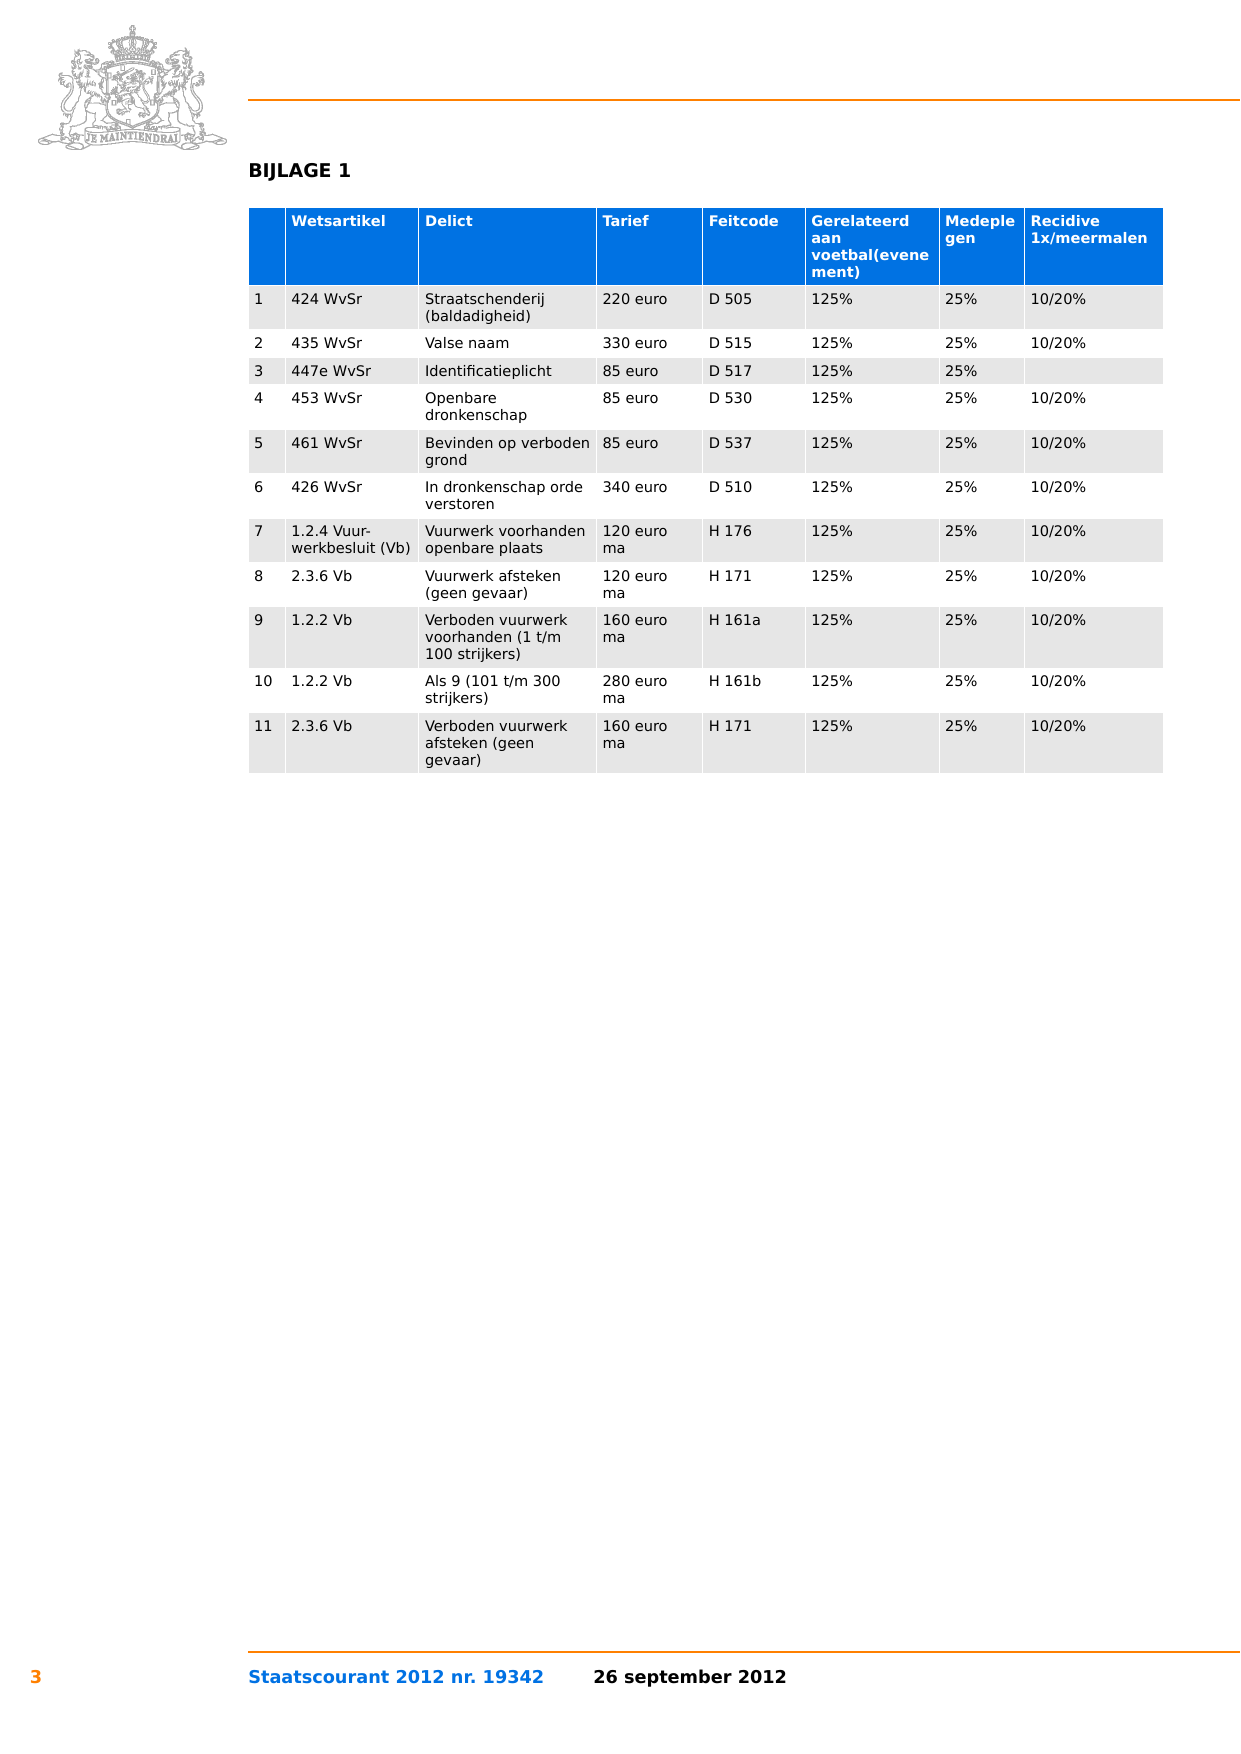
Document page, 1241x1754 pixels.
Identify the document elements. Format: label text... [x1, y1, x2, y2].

table_cell 10/20% [1025, 563, 1163, 606]
table_cell 85 euro [597, 358, 702, 384]
table_cell H 161a [703, 607, 805, 668]
table_cell 25% [940, 385, 1024, 429]
table_cell 85 euro [597, 430, 702, 473]
table_cell In dronkenschap orde verstoren [419, 474, 596, 517]
table_cell [1025, 358, 1163, 384]
table_cell 340 euro [597, 474, 702, 517]
table_cell 1.2.4 Vuur-werkbesluit (Vb) [286, 519, 418, 562]
table_cell 280 euro ma [597, 669, 702, 712]
table_cell H 171 [703, 713, 805, 773]
table_cell 10/20% [1025, 474, 1163, 517]
table_cell 125% [806, 358, 939, 384]
table_cell 7 [249, 519, 285, 562]
table_cell 125% [806, 430, 939, 473]
table_cell D 510 [703, 474, 805, 517]
table_cell 10/20% [1025, 430, 1163, 473]
table_cell 2.3.6 Vb [286, 563, 418, 606]
table_cell 3 [249, 358, 285, 384]
table_cell 10/20% [1025, 713, 1163, 773]
table_header Delict [419, 208, 596, 285]
table_cell H 161b [703, 669, 805, 712]
table_cell 4 [249, 385, 285, 429]
table_cell 1.2.2 Vb [286, 607, 418, 668]
table_cell Openbare dronkenschap [419, 385, 596, 429]
table_cell 25% [940, 713, 1024, 773]
table_cell D 515 [703, 331, 805, 357]
table_cell 85 euro [597, 385, 702, 429]
table_cell 125% [806, 474, 939, 517]
table_cell 11 [249, 713, 285, 773]
table_cell 125% [806, 331, 939, 357]
table_cell 5 [249, 430, 285, 473]
table_cell 453 WvSr [286, 385, 418, 429]
table_header Gerelateerd aan voetbal(evenement) [806, 208, 939, 285]
table_cell 125% [806, 286, 939, 329]
table_header Tarief [597, 208, 702, 285]
picture [38, 25, 227, 150]
table_cell 10/20% [1025, 385, 1163, 429]
table_cell Bevinden op verboden grond [419, 430, 596, 473]
table_header Recidive 1x/meermalen [1025, 208, 1163, 285]
table_cell 8 [249, 563, 285, 606]
table_cell 10/20% [1025, 331, 1163, 357]
table_cell 25% [940, 669, 1024, 712]
table_cell 160 euro ma [597, 713, 702, 773]
table_cell 125% [806, 519, 939, 562]
table_cell Verboden vuurwerk voorhanden (1 t/m 100 strijkers) [419, 607, 596, 668]
table_cell 426 WvSr [286, 474, 418, 517]
table_cell 25% [940, 286, 1024, 329]
table_cell 25% [940, 519, 1024, 562]
table_cell 2.3.6 Vb [286, 713, 418, 773]
table_cell 125% [806, 385, 939, 429]
table_header [249, 208, 285, 285]
table_cell 6 [249, 474, 285, 517]
table_header Wetsartikel [286, 208, 418, 285]
table_cell 435 WvSr [286, 331, 418, 357]
table_cell 10/20% [1025, 669, 1163, 712]
table_header Feitcode [703, 208, 805, 285]
table_cell 160 euro ma [597, 607, 702, 668]
table_cell 25% [940, 607, 1024, 668]
table_cell 25% [940, 563, 1024, 606]
table_cell 9 [249, 607, 285, 668]
table_cell 220 euro [597, 286, 702, 329]
table_cell 125% [806, 607, 939, 668]
table_cell 1 [249, 286, 285, 329]
table_header Medeplegen [940, 208, 1024, 285]
table_cell 120 euro ma [597, 519, 702, 562]
table_cell 25% [940, 430, 1024, 473]
table_cell H 176 [703, 519, 805, 562]
table_cell 10/20% [1025, 519, 1163, 562]
table_cell Valse naam [419, 331, 596, 357]
table_cell Verboden vuurwerk afsteken (geen gevaar) [419, 713, 596, 773]
table_cell Straatschenderij (baldadigheid) [419, 286, 596, 329]
subtitle BIJLAGE 1 [248, 160, 1163, 182]
table_cell 25% [940, 474, 1024, 517]
table_cell 120 euro ma [597, 563, 702, 606]
table_cell 461 WvSr [286, 430, 418, 473]
table_cell 125% [806, 563, 939, 606]
table_cell 10/20% [1025, 286, 1163, 329]
table_cell 1.2.2 Vb [286, 669, 418, 712]
table_cell D 505 [703, 286, 805, 329]
table_cell 10/20% [1025, 607, 1163, 668]
table_cell 125% [806, 669, 939, 712]
table_cell 424 WvSr [286, 286, 418, 329]
table_cell D 537 [703, 430, 805, 473]
table_cell 447e WvSr [286, 358, 418, 384]
table_cell 10 [249, 669, 285, 712]
table_cell H 171 [703, 563, 805, 606]
table_cell 330 euro [597, 331, 702, 357]
table_cell 125% [806, 713, 939, 773]
table_cell Als 9 (101 t/m 300 strijkers) [419, 669, 596, 712]
table_cell 2 [249, 331, 285, 357]
table_cell 25% [940, 358, 1024, 384]
table_cell Vuurwerk afsteken (geen gevaar) [419, 563, 596, 606]
table_cell Identificatieplicht [419, 358, 596, 384]
table_cell D 517 [703, 358, 805, 384]
table_cell D 530 [703, 385, 805, 429]
table_cell Vuurwerk voorhanden openbare plaats [419, 519, 596, 562]
table_cell 25% [940, 331, 1024, 357]
